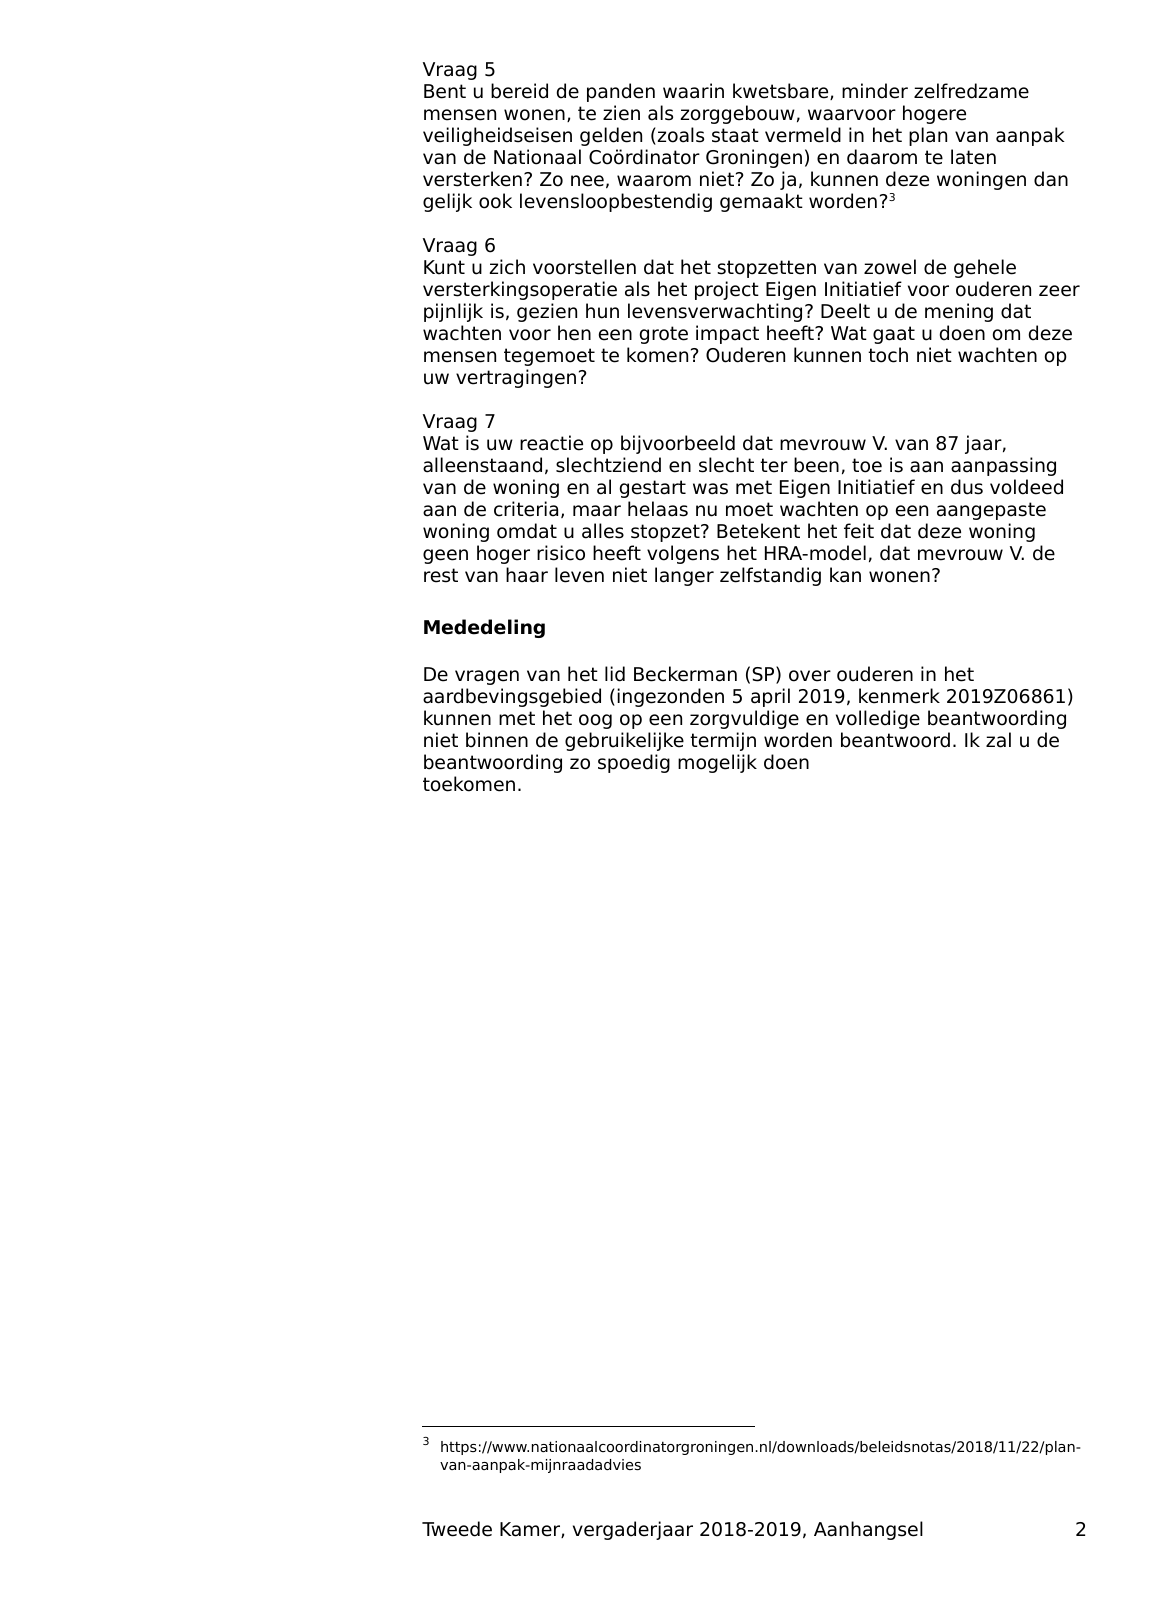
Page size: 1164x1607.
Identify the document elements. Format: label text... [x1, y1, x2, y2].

text Kunt u zich voorstellen dat het stopzetten van zowel de gehele versterkingsoperatie als het project Eigen Initiatief voor ouderen zeer pijnlijk is, gezien hun levensverwachting? Deelt u de mening dat wachten voor hen een grote impact heeft? Wat gaat u doen om deze mensen tegemoet te komen? Ouderen kunnen toch niet wachten op uw vertragingen? [422, 257, 1087, 389]
subtitle Mededeling [422, 617, 1087, 639]
text toekomen. [422, 774, 1087, 796]
text De vragen van het lid Beckerman (SP) over ouderen in het aardbevingsgebied (ingezonden 5 april 2019, kenmerk 2019Z06861) kunnen met het oog op een zorgvuldige en volledige beantwoording niet binnen de gebruikelijke termijn worden beantwoord. Ik zal u de beantwoording zo spoedig mogelijk doen [422, 664, 1087, 774]
text https://www.nationaalcoordinatorgroningen.nl/downloads/beleidsnotas/2018/11/22/plan-van-aanpak-mijnraadadvies [422, 1435, 1087, 1474]
text Vraag 7 [422, 411, 1087, 433]
text Vraag 5 [422, 59, 1087, 81]
text Wat is uw reactie op bijvoorbeeld dat mevrouw V. van 87 jaar, alleenstaand, slechtziend en slecht ter been, toe is aan aanpassing van de woning en al gestart was met Eigen Initiatief en dus voldeed aan de criteria, maar helaas nu moet wachten op een aangepaste woning omdat u alles stopzet? Betekent het feit dat deze woning geen hoger risico heeft volgens het HRA-model, dat mevrouw V. de rest van haar leven niet langer zelfstandig kan wonen? [422, 433, 1087, 587]
text Vraag 6 [422, 235, 1087, 257]
text Bent u bereid de panden waarin kwetsbare, minder zelfredzame mensen wonen, te zien als zorggebouw, waarvoor hogere veiligheidseisen gelden (zoals staat vermeld in het plan van aanpak van de Nationaal Coördinator Groningen) en daarom te laten versterken? Zo nee, waarom niet? Zo ja, kunnen deze woningen dan gelijk ook levensloopbestendig gemaakt worden? [422, 81, 1087, 213]
